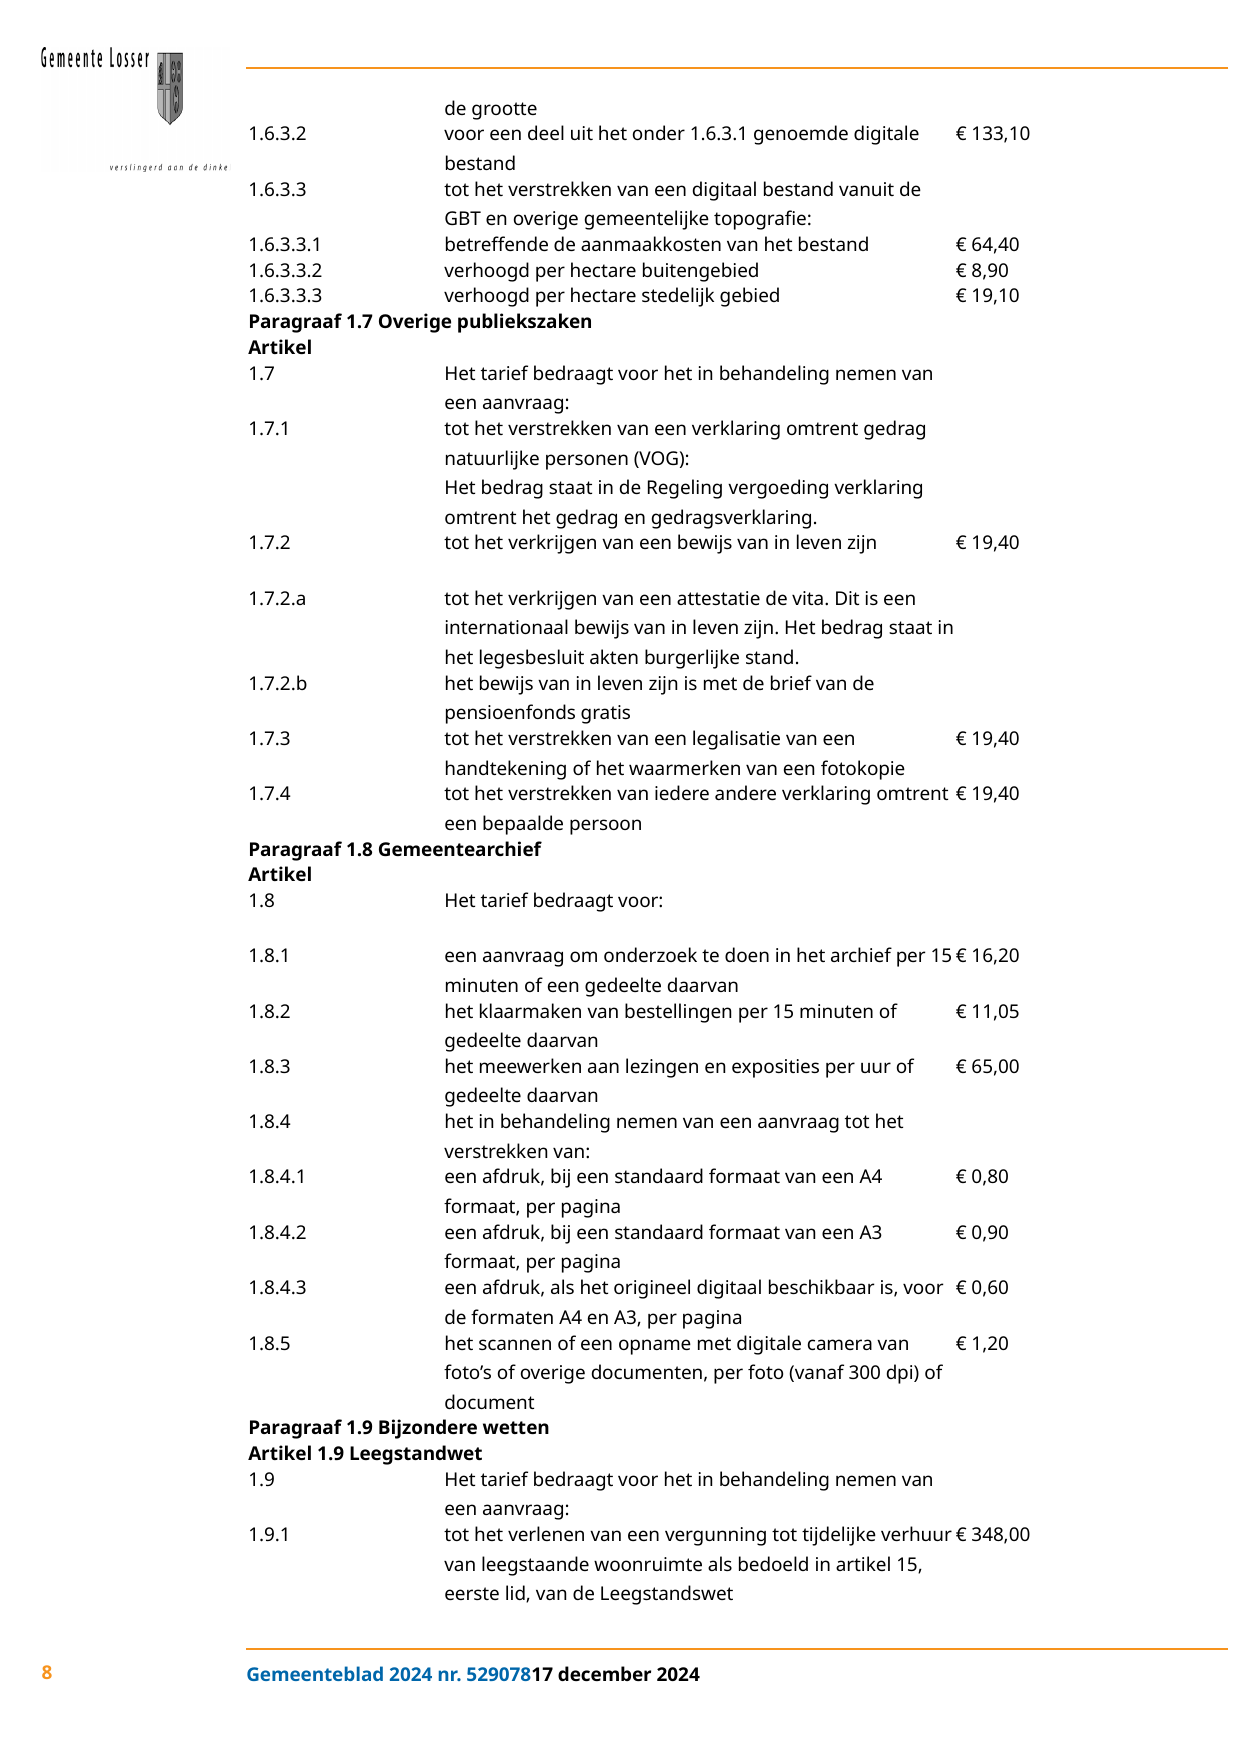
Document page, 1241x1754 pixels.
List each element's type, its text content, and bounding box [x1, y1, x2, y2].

table_cell de grootte [444, 95, 956, 121]
table_cell 1.7.4 [248, 780, 444, 836]
table_cell een aanvraag om onderzoek te doen in het archief per 15 minuten of een gedeelte daarvan [444, 943, 956, 998]
table_cell [956, 360, 1152, 415]
table_cell [956, 415, 1152, 529]
table_cell verhoogd per hectare stedelijk gebied [444, 283, 956, 308]
table_cell een afdruk, bij een standaard formaat van een A3 formaat, per pagina [444, 1219, 956, 1274]
table_cell 1.7.2.b [248, 670, 444, 725]
table_cell € 19,40 [956, 530, 1152, 585]
table_cell tot het verstrekken van een legalisatie van een handtekening of het waarmerken van een fotokopie [444, 725, 956, 780]
table_cell € 8,90 [956, 257, 1152, 283]
table_cell Paragraaf 1.9 Bijzondere wetten [248, 1415, 956, 1440]
table_cell 1.6.3.2 [248, 121, 444, 176]
picture [41, 47, 231, 172]
table_cell € 0,80 [956, 1164, 1152, 1219]
table_cell [956, 670, 1152, 725]
table_cell 1.7.1 [248, 415, 444, 529]
table_cell [956, 1415, 1152, 1440]
table_cell tot het verlenen van een vergunning tot tijdelijke verhuur van leegstaande woonruimte als bedoeld in artikel 15, eerste lid, van de Leegstandswet [444, 1521, 956, 1606]
table_cell Paragraaf 1.8 Gemeentearchief [248, 836, 956, 861]
table_cell € 19,40 [956, 780, 1152, 836]
table_cell tot het verkrijgen van een attestatie de vita. Dit is een internationaal bewijs van in leven zijn. Het bedrag staat in het legesbesluit akten burgerlijke stand. [444, 585, 956, 670]
table_cell Het tarief bedraagt voor het in behandeling nemen van een aanvraag: [444, 360, 956, 415]
table_cell een afdruk, bij een standaard formaat van een A4 formaat, per pagina [444, 1164, 956, 1219]
table_cell € 64,40 [956, 231, 1152, 257]
table_cell € 133,10 [956, 121, 1152, 176]
table_cell € 19,40 [956, 725, 1152, 780]
table_cell [956, 1109, 1152, 1164]
table_cell 1.7.2.a [248, 585, 444, 670]
table_cell 1.7.2 [248, 530, 444, 585]
table_cell Paragraaf 1.7 Overige publiekszaken [248, 308, 956, 334]
table_cell € 0,60 [956, 1274, 1152, 1330]
table_cell [956, 861, 1152, 887]
table_cell 1.8.4.1 [248, 1164, 444, 1219]
table_cell 1.6.3.3.2 [248, 257, 444, 283]
table_cell 1.7 [248, 360, 444, 415]
table_cell 1.8.3 [248, 1053, 444, 1108]
table_cell € 16,20 [956, 943, 1152, 998]
table_cell [956, 176, 1152, 231]
table_cell 1.8.4.2 [248, 1219, 444, 1274]
table_cell Artikel 1.9 Leegstandwet [248, 1440, 956, 1466]
table_cell [248, 95, 444, 121]
table_cell [956, 95, 1152, 121]
table_cell [956, 1466, 1152, 1521]
table_cell € 348,00 [956, 1521, 1152, 1606]
table_cell 1.8.2 [248, 998, 444, 1053]
table_cell 1.9 [248, 1466, 444, 1521]
table_cell Artikel [248, 334, 956, 360]
table_cell 1.6.3.3 [248, 176, 444, 231]
table_cell 1.7.3 [248, 725, 444, 780]
table_cell [956, 1440, 1152, 1466]
table_cell 1.6.3.3.1 [248, 231, 444, 257]
table_cell tot het verkrijgen van een bewijs van in leven zijn [444, 530, 956, 585]
table_cell tot het verstrekken van een verklaring omtrent gedrag natuurlijke personen (VOG): Het bedrag staat in de Regeling vergoeding verklaring omtrent het gedrag en gedragsverklaring. [444, 415, 956, 529]
table_cell 1.8.1 [248, 943, 444, 998]
table_cell Het tarief bedraagt voor het in behandeling nemen van een aanvraag: [444, 1466, 956, 1521]
table_cell een afdruk, als het origineel digitaal beschikbaar is, voor de formaten A4 en A3, per pagina [444, 1274, 956, 1330]
table_cell € 1,20 [956, 1330, 1152, 1414]
table_cell het meewerken aan lezingen en exposities per uur of gedeelte daarvan [444, 1053, 956, 1108]
table_cell € 19,10 [956, 283, 1152, 308]
table_cell het scannen of een opname met digitale camera van foto’s of overige documenten, per foto (vanaf 300 dpi) of document [444, 1330, 956, 1414]
table_cell [956, 836, 1152, 861]
table_cell het in behandeling nemen van een aanvraag tot het verstrekken van: [444, 1109, 956, 1164]
table_cell het bewijs van in leven zijn is met de brief van de pensioenfonds gratis [444, 670, 956, 725]
table_cell Artikel [248, 861, 956, 887]
table_cell 1.8.4.3 [248, 1274, 444, 1330]
table_cell [956, 308, 1152, 334]
table_cell € 65,00 [956, 1053, 1152, 1108]
table_cell 1.9.1 [248, 1521, 444, 1606]
table_cell 1.8 [248, 887, 444, 942]
table_cell € 0,90 [956, 1219, 1152, 1274]
table_cell verhoogd per hectare buitengebied [444, 257, 956, 283]
table_cell Het tarief bedraagt voor: [444, 887, 956, 942]
table_cell 1.8.4 [248, 1109, 444, 1164]
table_cell [956, 585, 1152, 670]
table_cell 1.6.3.3.3 [248, 283, 444, 308]
table_cell tot het verstrekken van een digitaal bestand vanuit de GBT en overige gemeentelijke topografie: [444, 176, 956, 231]
table_cell tot het verstrekken van iedere andere verklaring omtrent een bepaalde persoon [444, 780, 956, 836]
table_cell betreffende de aanmaakkosten van het bestand [444, 231, 956, 257]
table_cell € 11,05 [956, 998, 1152, 1053]
table_cell het klaarmaken van bestellingen per 15 minuten of gedeelte daarvan [444, 998, 956, 1053]
table_cell [956, 887, 1152, 942]
table_cell 1.8.5 [248, 1330, 444, 1414]
table_cell voor een deel uit het onder 1.6.3.1 genoemde digitale bestand [444, 121, 956, 176]
table_cell [956, 334, 1152, 360]
